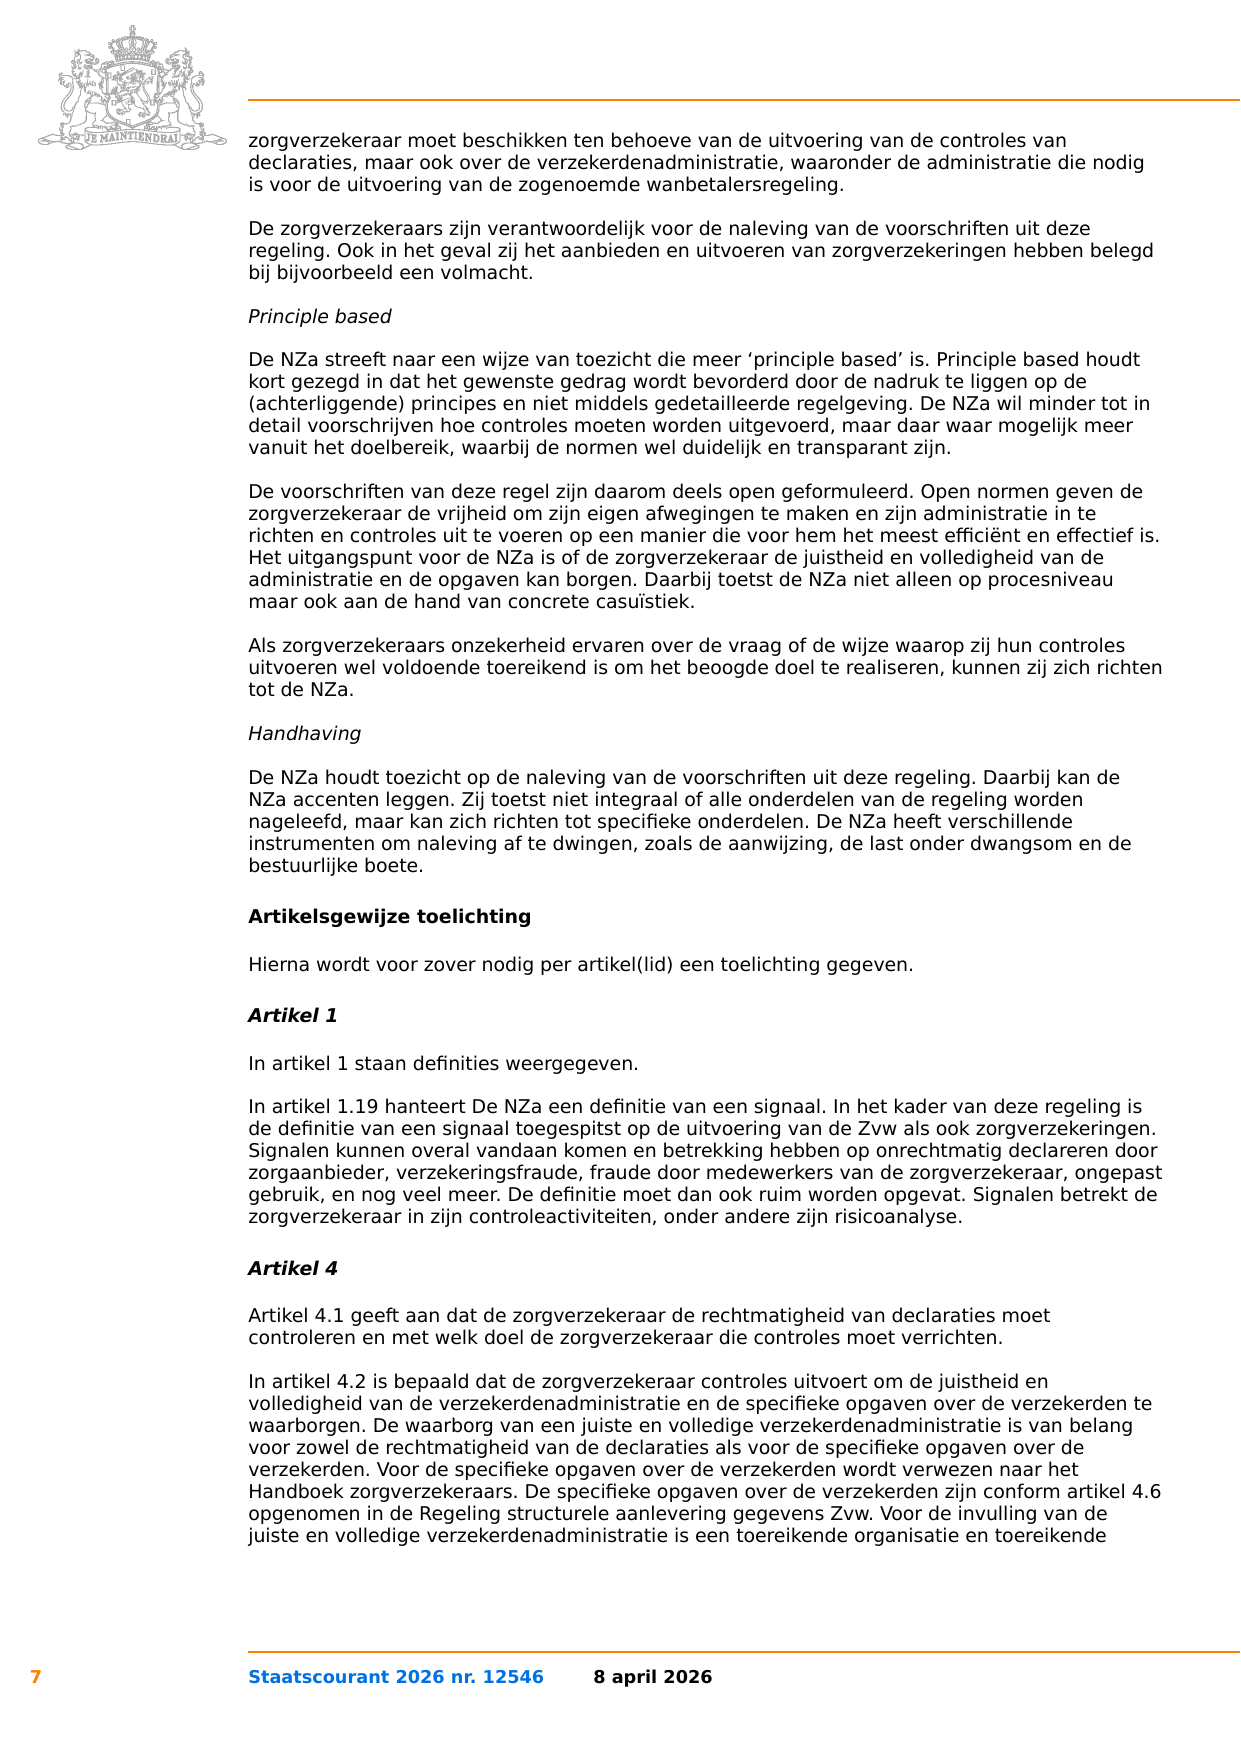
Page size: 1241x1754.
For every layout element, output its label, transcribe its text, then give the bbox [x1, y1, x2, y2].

text In artikel 4.2 is bepaald dat de zorgverzekeraar controles uitvoert om de juistheid en volledigheid van de verzekerdenadministratie en de specifieke opgaven over de verzekerden te waarborgen. De waarborg van een juiste en volledige verzekerdenadministratie is van belang voor zowel de rechtmatigheid van de declaraties als voor de specifieke opgaven over de verzekerden. Voor de specifieke opgaven over de verzekerden wordt verwezen naar het Handboek zorgverzekeraars. De specifieke opgaven over de verzekerden zijn conform artikel 4.6 opgenomen in de Regeling structurele aanlevering gegevens Zvw. Voor de invulling van de juiste en volledige verzekerdenadministratie is een toereikende organisatie en toereikende [248, 1371, 1163, 1547]
text De NZa houdt toezicht op de naleving van de voorschriften uit deze regeling. Daarbij kan de NZa accenten leggen. Zij toetst niet integraal of alle onderdelen van de regeling worden nageleefd, maar kan zich richten tot specifieke onderdelen. De NZa heeft verschillende instrumenten om naleving af te dwingen, zoals de aanwijzing, de last onder dwangsom en de bestuurlijke boete. [248, 767, 1163, 876]
subtitle Artikel 4 [248, 1258, 1163, 1280]
subtitle Artikel 1 [248, 1005, 1163, 1027]
text In artikel 1 staan definities weergegeven. [248, 1052, 1163, 1074]
picture [38, 25, 227, 150]
text zorgverzekeraar moet beschikken ten behoeve van de uitvoering van de controles van declaraties, maar ook over de verzekerdenadministratie, waaronder de administratie die nodig is voor de uitvoering van de zogenoemde wanbetalersregeling. [248, 130, 1163, 196]
subtitle Handhaving [248, 723, 1163, 745]
text De zorgverzekeraars zijn verantwoordelijk voor de naleving van de voorschriften uit deze regeling. Ook in het geval zij het aanbieden en uitvoeren van zorgverzekeringen hebben belegd bij bijvoorbeeld een volmacht. [248, 218, 1163, 284]
subtitle Artikelsgewijze toelichting [248, 906, 1163, 928]
text In artikel 1.19 hanteert De NZa een definitie van een signaal. In het kader van deze regeling is de definitie van een signaal toegespitst op de uitvoering van de Zvw als ook zorgverzekeringen. Signalen kunnen overal vandaan komen en betrekking hebben op onrechtmatig declareren door zorgaanbieder, verzekeringsfraude, fraude door medewerkers van de zorgverzekeraar, ongepast gebruik, en nog veel meer. De definitie moet dan ook ruim worden opgevat. Signalen betrekt de zorgverzekeraar in zijn controleactiviteiten, onder andere zijn risicoanalyse. [248, 1096, 1163, 1228]
subtitle Principle based [248, 306, 1163, 327]
text Artikel 4.1 geeft aan dat de zorgverzekeraar de rechtmatigheid van declaraties moet controleren en met welk doel de zorgverzekeraar die controles moet verrichten. [248, 1305, 1163, 1349]
text De voorschriften van deze regel zijn daarom deels open geformuleerd. Open normen geven de zorgverzekeraar de vrijheid om zijn eigen afwegingen te maken en zijn administratie in te richten en controles uit te voeren op een manier die voor hem het meest efficiënt en effectief is. Het uitgangspunt voor de NZa is of de zorgverzekeraar de juistheid en volledigheid van de administratie en de opgaven kan borgen. Daarbij toetst de NZa niet alleen op procesniveau maar ook aan de hand van concrete casuïstiek. [248, 481, 1163, 613]
text Hierna wordt voor zover nodig per artikel(lid) een toelichting gegeven. [248, 953, 1163, 975]
text De NZa streeft naar een wijze van toezicht die meer ‘principle based’ is. Principle based houdt kort gezegd in dat het gewenste gedrag wordt bevorderd door de nadruk te liggen op de (achterliggende) principes en niet middels gedetailleerde regelgeving. De NZa wil minder tot in detail voorschrijven hoe controles moeten worden uitgevoerd, maar daar waar mogelijk meer vanuit het doelbereik, waarbij de normen wel duidelijk en transparant zijn. [248, 349, 1163, 459]
text Als zorgverzekeraars onzekerheid ervaren over de vraag of de wijze waarop zij hun controles uitvoeren wel voldoende toereikend is om het beoogde doel te realiseren, kunnen zij zich richten tot de NZa. [248, 635, 1163, 701]
